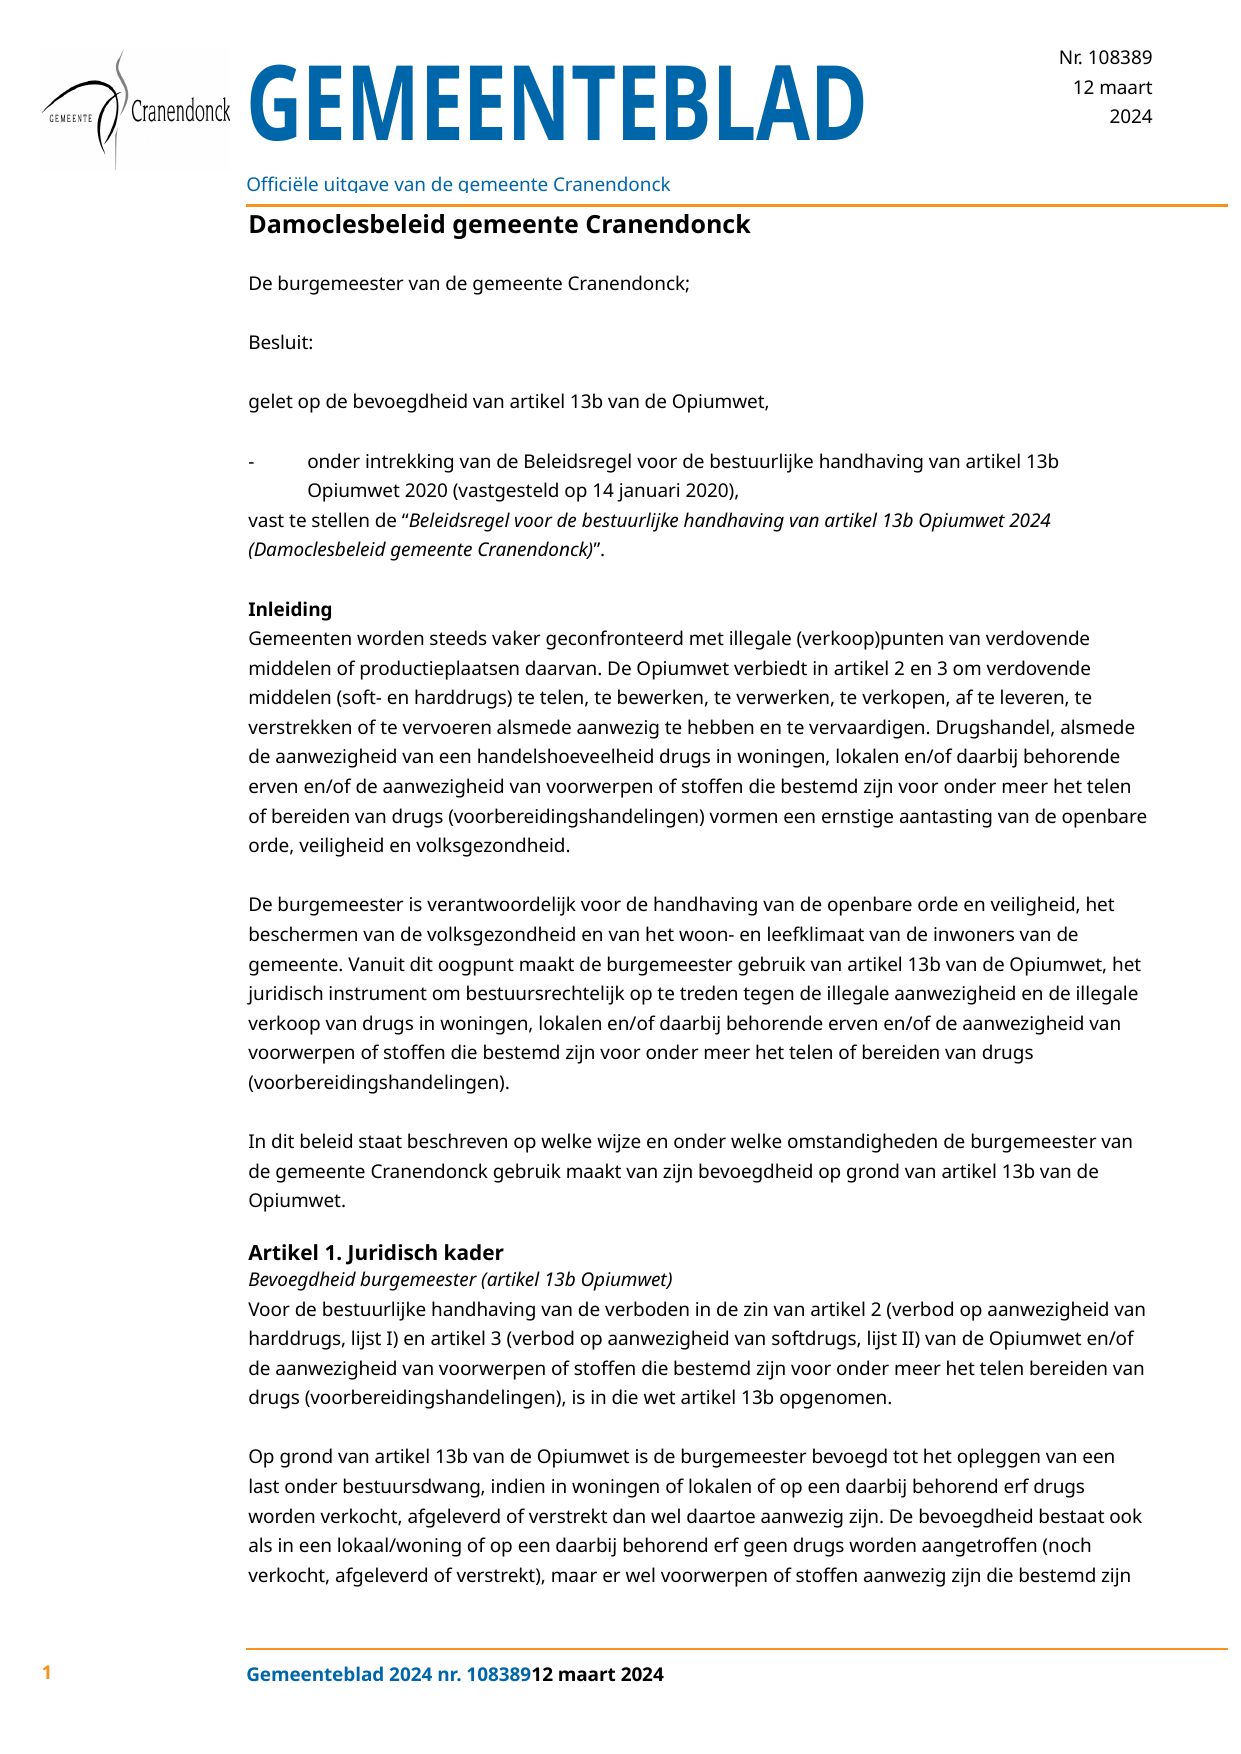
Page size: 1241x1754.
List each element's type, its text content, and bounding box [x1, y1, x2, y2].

text De burgemeester is verantwoordelijk voor de handhaving van de openbare orde en veiligheid, het beschermen van de volksgezondheid en van het woon- en leefklimaat van de inwoners van de gemeente. Vanuit dit oogpunt maakt de burgemeester gebruik van artikel 13b van de Opiumwet, het juridisch instrument om bestuursrechtelijk op te treden tegen de illegale aanwezigheid en de illegale verkoop van drugs in woningen, lokalen en/of daarbij behorende erven en/of de aanwezigheid van voorwerpen of stoffen die bestemd zijn voor onder meer het telen of bereiden van drugs (voorbereidingshandelingen). [248, 892, 1152, 1095]
text In dit beleid staat beschreven op welke wijze en onder welke omstandigheden de burgemeester van de gemeente Cranendonck gebruik maakt van zijn bevoegdheid op grond van artikel 13b van de Opiumwet. [248, 1128, 1152, 1213]
text Op grond van artikel 13b van de Opiumwet is de burgemeester bevoegd tot het opleggen van een last onder bestuursdwang, indien in woningen of lokalen of op een daarbij behorend erf drugs worden verkocht, afgeleverd of verstrekt dan wel daartoe aanwezig zijn. De bevoegdheid bestaat ook als in een lokaal/woning of op een daarbij behorend erf geen drugs worden aangetroffen (noch verkocht, afgeleverd of verstrekt), maar er wel voorwerpen of stoffen aanwezig zijn die bestemd zijn [248, 1444, 1152, 1588]
list onder intrekking van de Beleidsregel voor de bestuurlijke handhaving van artikel 13b Opiumwet 2020 (vastgesteld op 14 januari 2020), [248, 448, 1152, 503]
text Damoclesbeleid gemeente Cranendonck [248, 207, 1152, 241]
picture [41, 47, 231, 172]
text Bevoegdheid burgemeester (artikel 13b Opiumwet) [248, 1266, 1152, 1292]
text De burgemeester van de gemeente Cranendonck; [248, 270, 1152, 296]
text Gemeenten worden steeds vaker geconfronteerd met illegale (verkoop)punten van verdovende middelen of productieplaatsen daarvan. De Opiumwet verbiedt in artikel 2 en 3 om verdovende middelen (soft- en harddrugs) te telen, te bewerken, te verwerken, te verkopen, af te leveren, te verstrekken of te vervoeren alsmede aanwezig te hebben en te vervaardigen. Drugshandel, alsmede de aanwezigheid van een handelshoeveelheid drugs in woningen, lokalen en/of daarbij behorende erven en/of de aanwezigheid van voorwerpen of stoffen die bestemd zijn voor onder meer het telen of bereiden van drugs (voorbereidingshandelingen) vormen een ernstige aantasting van de openbare orde, veiligheid en volksgezondheid. [248, 625, 1152, 858]
text Inleiding [248, 596, 1152, 621]
text Voor de bestuurlijke handhaving van de verboden in de zin van artikel 2 (verbod op aanwezigheid van harddrugs, lijst I) en artikel 3 (verbod op aanwezigheid van softdrugs, lijst II) van de Opiumwet en/of de aanwezigheid van voorwerpen of stoffen die bestemd zijn voor onder meer het telen bereiden van drugs (voorbereidingshandelingen), is in die wet artikel 13b opgenomen. [248, 1296, 1152, 1410]
text Besluit: [248, 329, 1152, 355]
text vast te stellen de “Beleidsregel voor de bestuurlijke handhaving van artikel 13b Opiumwet 2024 (Damoclesbeleid gemeente Cranendonck)”. [248, 507, 1152, 562]
text gelet op de bevoegdheid van artikel 13b van de Opiumwet, [248, 389, 1152, 414]
text Artikel 1. Juridisch kader [248, 1238, 1152, 1266]
